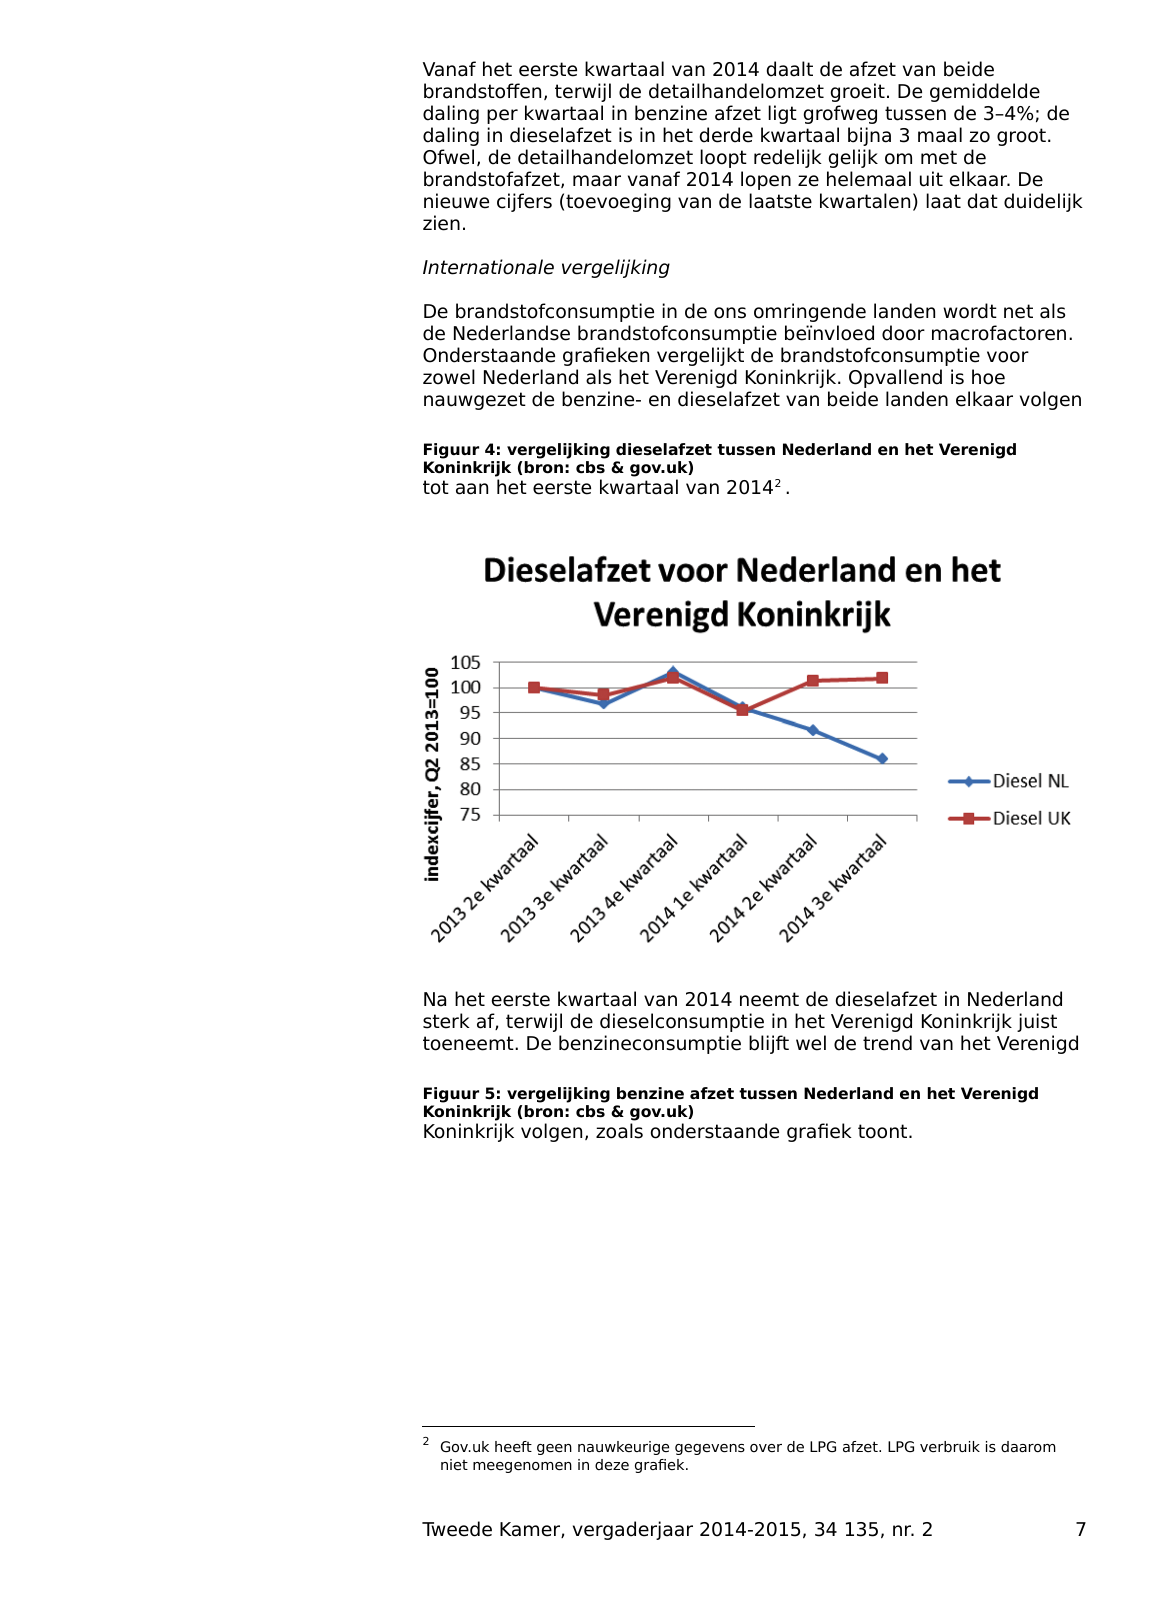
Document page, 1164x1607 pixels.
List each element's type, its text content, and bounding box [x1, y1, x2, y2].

text Gov.uk heeft geen nauwkeurige gegevens over de LPG afzet. LPG verbruik is daarom niet meegenomen in deze grafiek. [422, 1435, 1087, 1474]
text De brandstofconsumptie in de ons omringende landen wordt net als de Nederlandse brandstofconsumptie beïnvloed door macrofactoren. Onderstaande grafieken vergelijkt de brandstofconsumptie voor zowel Nederland als het Verenigd Koninkrijk. Opvallend is hoe nauwgezet de benzine- en dieselafzet van beide landen elkaar volgen tot aan het eerste kwartaal van 2014. [422, 301, 1087, 499]
text Figuur 5: vergelijking benzine afzet tussen Nederland en het Verenigd Koninkrijk (bron: cbs & gov.uk) [422, 1085, 1072, 1121]
picture [422, 555, 1072, 945]
text Figuur 4: vergelijking dieselafzet tussen Nederland en het Verenigd Koninkrijk (bron: cbs & gov.uk) [422, 441, 1072, 477]
text Vanaf het eerste kwartaal van 2014 daalt de afzet van beide brandstoffen, terwijl de detailhandelomzet groeit. De gemiddelde daling per kwartaal in benzine afzet ligt grofweg tussen de 3–4%; de daling in dieselafzet is in het derde kwartaal bijna 3 maal zo groot. Ofwel, de detailhandelomzet loopt redelijk gelijk om met de brandstofafzet, maar vanaf 2014 lopen ze helemaal uit elkaar. De nieuwe cijfers (toevoeging van de laatste kwartalen) laat dat duidelijk zien. [422, 59, 1087, 235]
text Na het eerste kwartaal van 2014 neemt de dieselafzet in Nederland sterk af, terwijl de dieselconsumptie in het Verenigd Koninkrijk juist toeneemt. De benzineconsumptie blijft wel de trend van het Verenigd Koninkrijk volgen, zoals onderstaande grafiek toont. [422, 989, 1087, 1143]
subtitle Internationale vergelijking [422, 257, 1087, 279]
